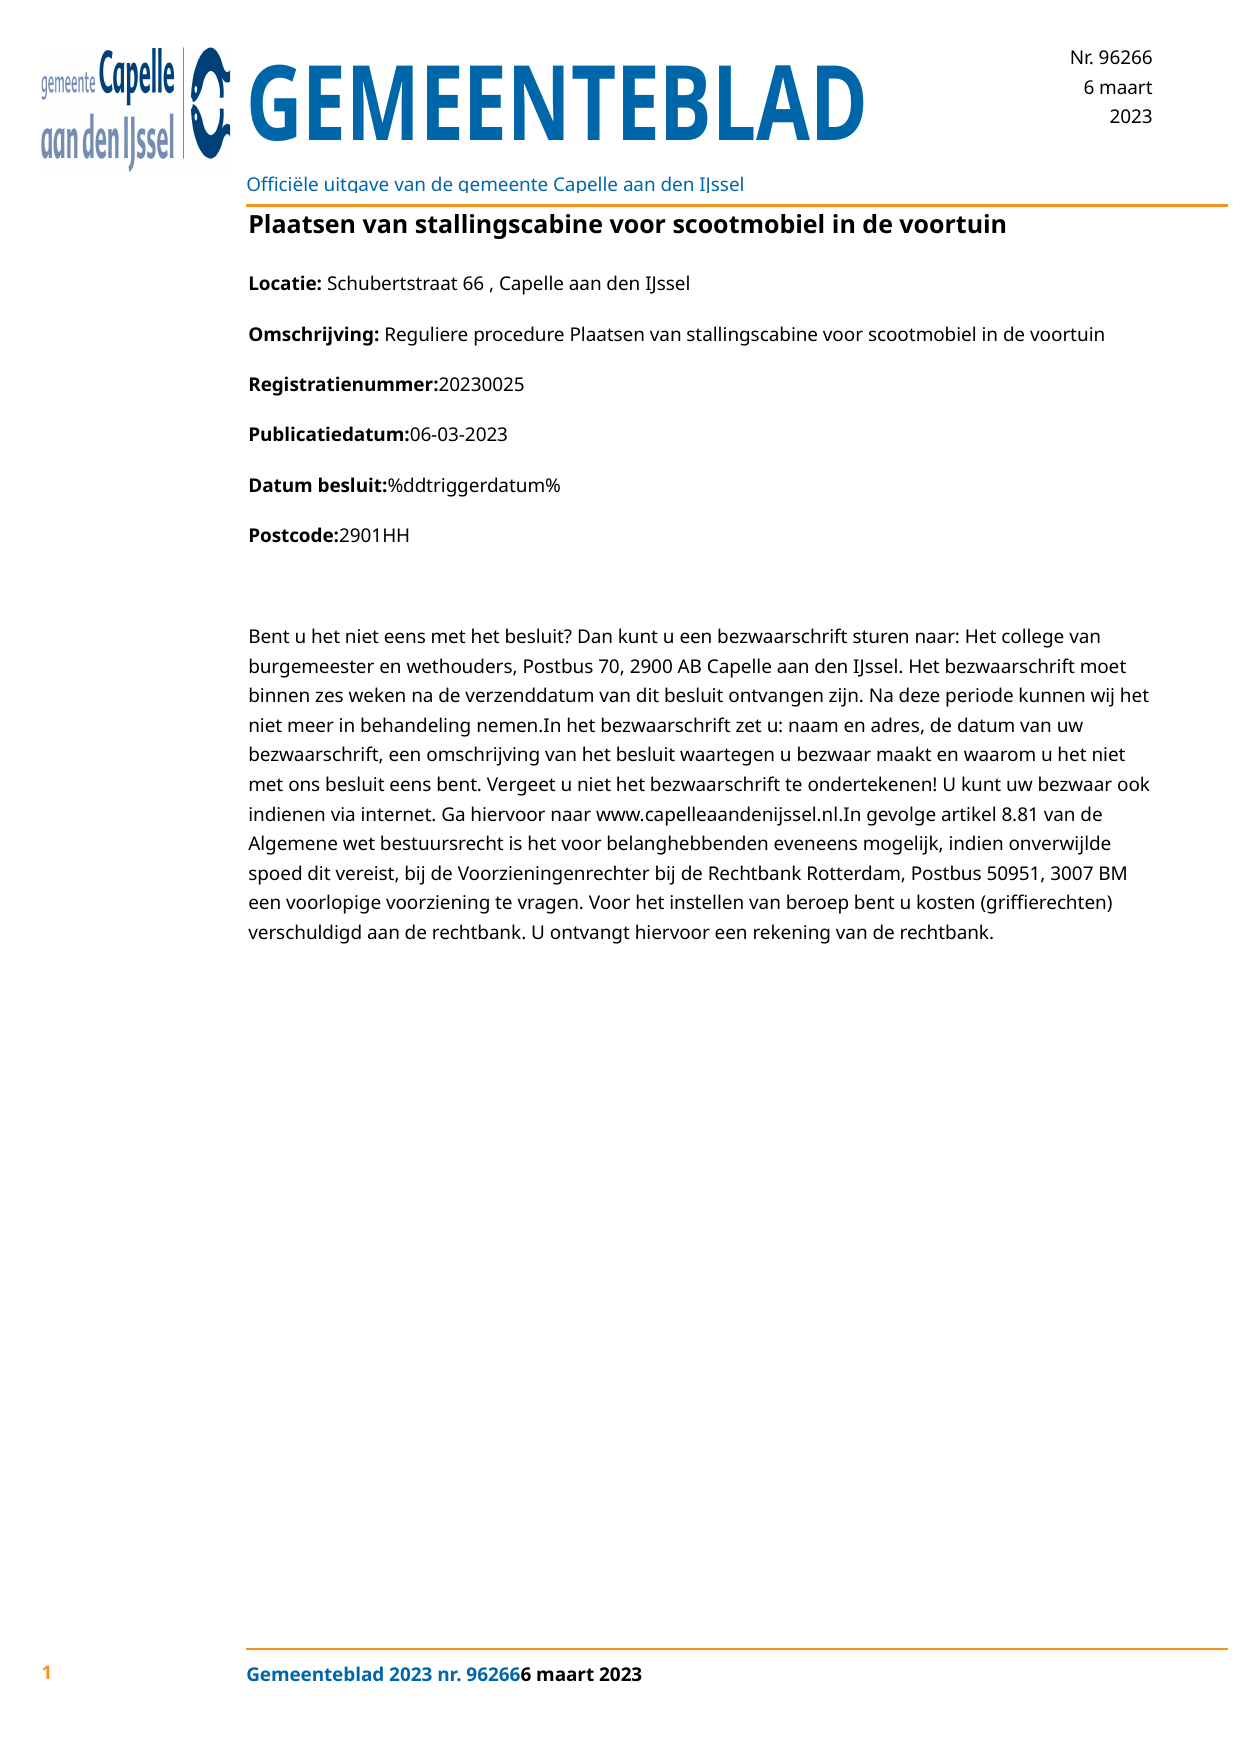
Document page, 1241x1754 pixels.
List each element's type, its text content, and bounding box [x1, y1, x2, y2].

text Locatie: Schubertstraat 66 , Capelle aan den IJssel [248, 270, 1152, 296]
text Datum besluit:%ddtriggerdatum% [248, 472, 1152, 498]
text Omschrijving: Reguliere procedure Plaatsen van stallingscabine voor scootmobiel in de voortuin [248, 321, 1152, 346]
text Bent u het niet eens met het besluit? Dan kunt u een bezwaarschrift sturen naar: Het college van burgemeester en wethouders, Postbus 70, 2900 AB Capelle aan den IJssel. Het bezwaarschrift moet binnen zes weken na de verzenddatum van dit besluit ontvangen zijn. Na deze periode kunnen wij het niet meer in behandeling nemen.In het bezwaarschrift zet u: naam en adres, de datum van uw bezwaarschrift, een omschrijving van het besluit waartegen u bezwaar maakt en waarom u het niet met ons besluit eens bent. Vergeet u niet het bezwaarschrift te ondertekenen! U kunt uw bezwaar ook indienen via internet. Ga hiervoor naar www.capelleaandenijssel.nl.In gevolge artikel 8.81 van de Algemene wet bestuursrecht is het voor belanghebbenden eveneens mogelijk, indien onverwijlde spoed dit vereist, bij de Voorzieningenrechter bij de Rechtbank Rotterdam, Postbus 50951, 3007 BM een voorlopige voorziening te vragen. Voor het instellen van beroep bent u kosten (griffierechten) verschuldigd aan de rechtbank. U ontvangt hiervoor een rekening van de rechtbank. [248, 623, 1152, 945]
text Registratienummer:20230025 [248, 371, 1152, 397]
text Plaatsen van stallingscabine voor scootmobiel in de voortuin [248, 207, 1152, 241]
text Postcode:2901HH [248, 522, 1152, 548]
picture [41, 47, 231, 172]
text Publicatiedatum:06-03-2023 [248, 422, 1152, 447]
